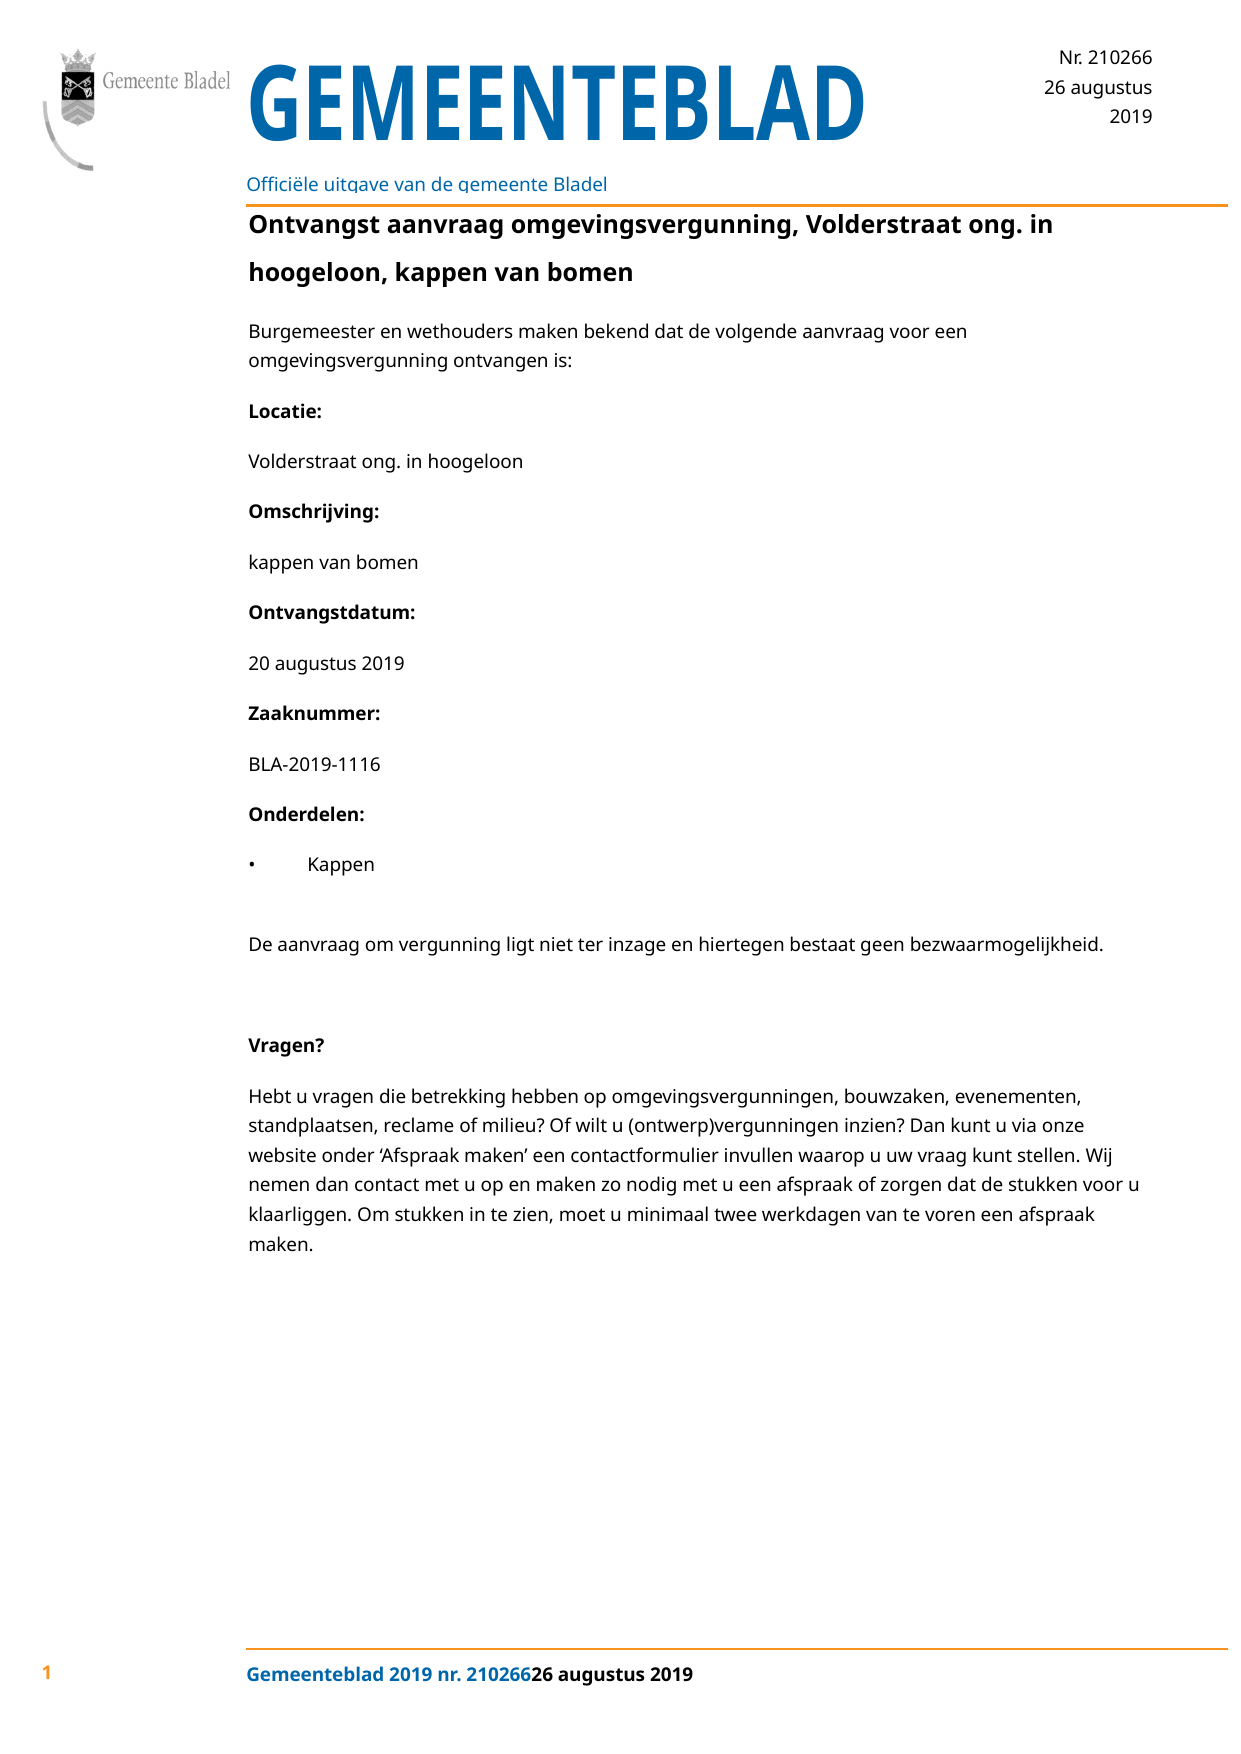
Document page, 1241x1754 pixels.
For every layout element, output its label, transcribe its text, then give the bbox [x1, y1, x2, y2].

text Burgemeester en wethouders maken bekend dat de volgende aanvraag voor een omgevingsvergunning ontvangen is: [248, 318, 1152, 373]
text kappen van bomen [248, 549, 1152, 575]
text Omschrijving: [248, 499, 1152, 524]
text 20 augustus 2019 [248, 650, 1152, 676]
text Zaaknummer: [248, 700, 1152, 726]
picture [41, 47, 231, 172]
text Locatie: [248, 398, 1152, 424]
list Kappen [248, 852, 1152, 877]
text Volderstraat ong. in hoogeloon [248, 448, 1152, 474]
text De aanvraag om vergunning ligt niet ter inzage en hiertegen bestaat geen bezwaarmogelijkheid. [248, 932, 1152, 957]
text Vragen? [248, 1032, 1152, 1058]
text Ontvangstdatum: [248, 599, 1152, 625]
text BLA-2019-1116 [248, 751, 1152, 777]
text Hebt u vragen die betrekking hebben op omgevingsvergunningen, bouwzaken, evenementen, standplaatsen, reclame of milieu? Of wilt u (ontwerp)vergunningen inzien? Dan kunt u via onze website onder ‘Afspraak maken’ een contactformulier invullen waarop u uw vraag kunt stellen. Wij nemen dan contact met u op en maken zo nodig met u een afspraak of zorgen dat de stukken voor u klaarliggen. Om stukken in te zien, moet u minimaal twee werkdagen van te voren een afspraak maken. [248, 1083, 1152, 1257]
text Ontvangst aanvraag omgevingsvergunning, Volderstraat ong. in hoogeloon, kappen van bomen [248, 207, 1152, 288]
text Onderdelen: [248, 801, 1152, 827]
